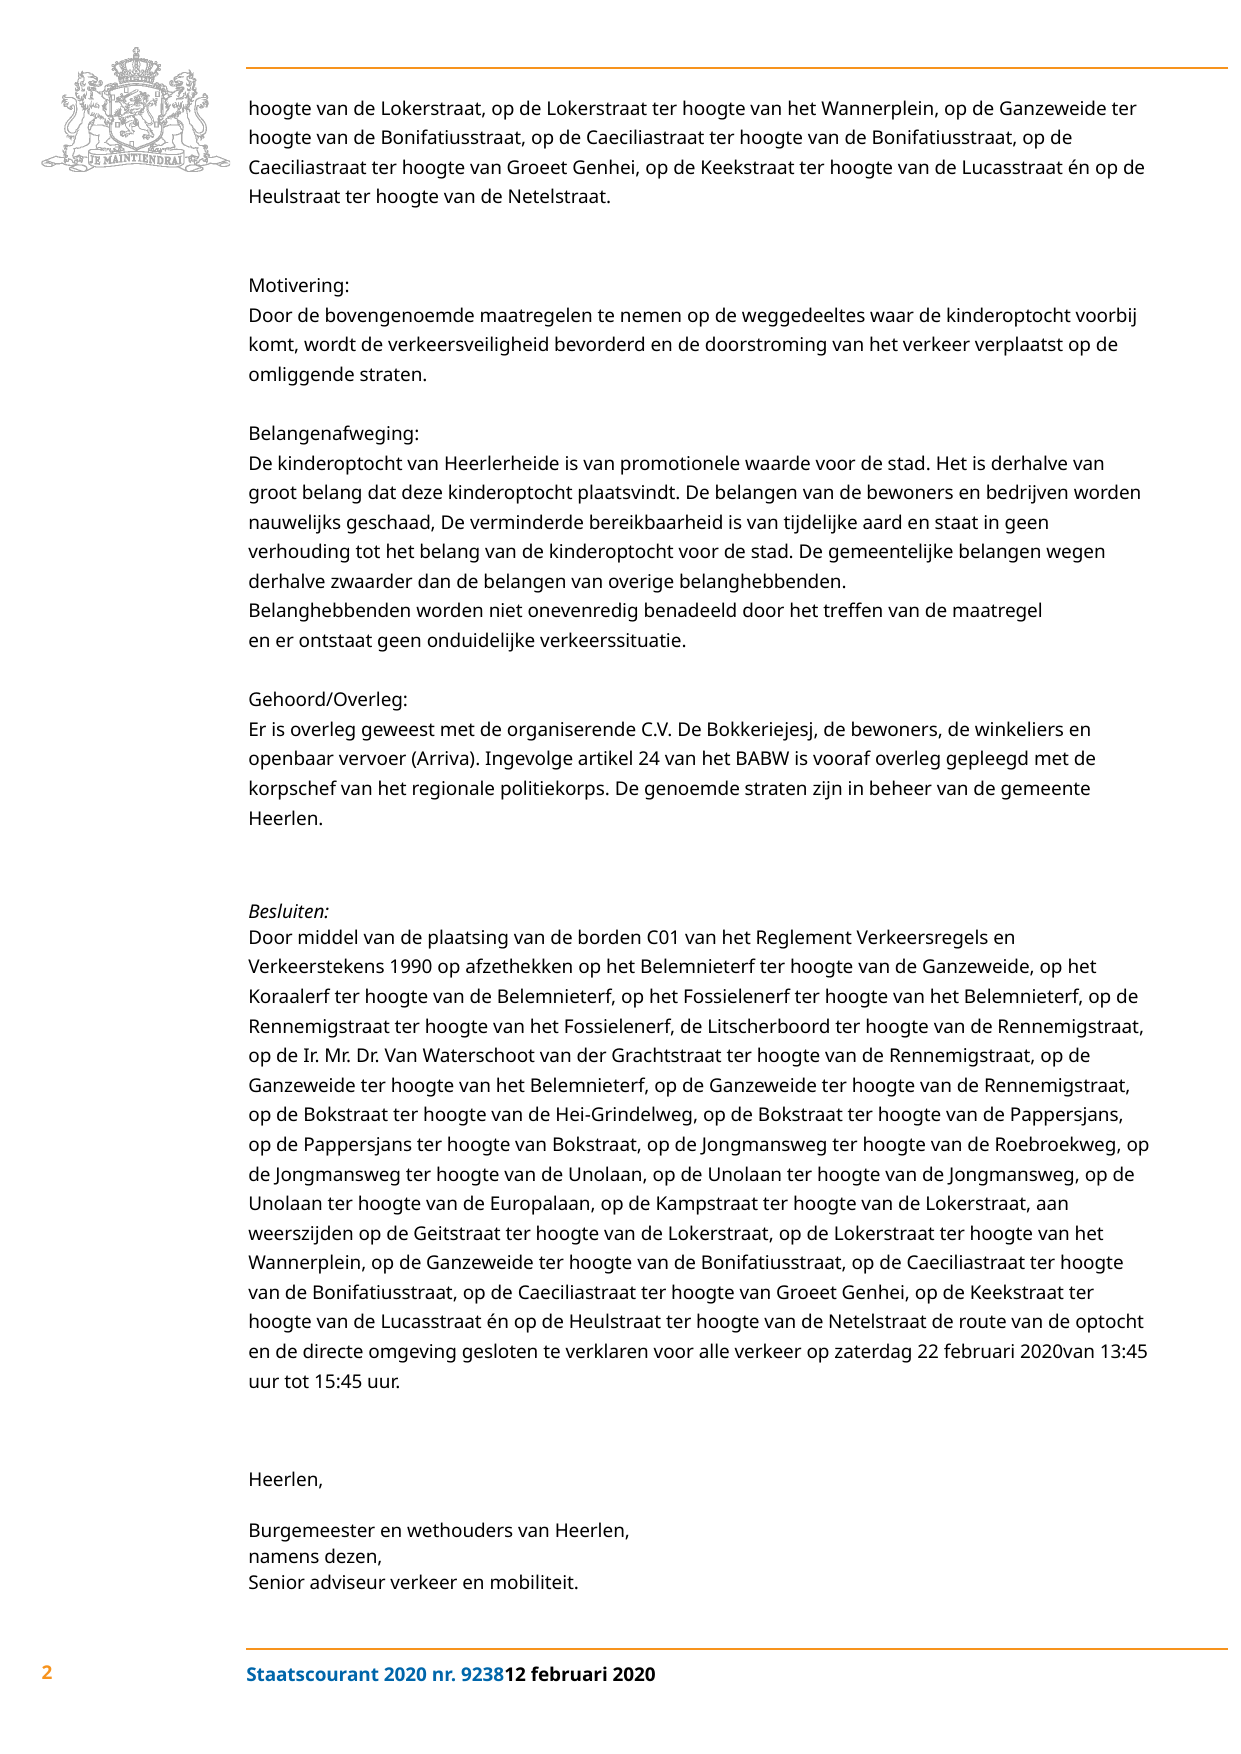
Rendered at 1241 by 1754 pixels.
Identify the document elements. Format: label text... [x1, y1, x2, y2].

text hoogte van de Lokerstraat, op de Lokerstraat ter hoogte van het Wannerplein, op de Ganzeweide ter hoogte van de Bonifatiusstraat, op de Caeciliastraat ter hoogte van de Bonifatiusstraat, op de Caeciliastraat ter hoogte van Groeet Genhei, op de Keekstraat ter hoogte van de Lucasstraat én op de Heulstraat ter hoogte van de Netelstraat. [248, 95, 1152, 209]
text Belangenafweging: [248, 420, 1152, 446]
text Gehoord/Overleg: [248, 686, 1152, 712]
text Door de bovengenoemde maatregelen te nemen op de weggedeeltes waar de kinderoptocht voorbij komt, wordt de verkeersveiligheid bevorderd en de doorstroming van het verkeer verplaatst op de omliggende straten. [248, 302, 1152, 387]
text Motivering: [248, 272, 1152, 298]
picture [41, 47, 231, 172]
text Besluiten: [248, 898, 1152, 924]
text Er is overleg geweest met de organiserende C.V. De Bokkeriejesj, de bewoners, de winkeliers en openbaar vervoer (Arriva). Ingevolge artikel 24 van het BABW is vooraf overleg gepleegd met de korpschef van het regionale politiekorps. De genoemde straten zijn in beheer van de gemeente Heerlen. [248, 716, 1152, 831]
text en er ontstaat geen onduidelijke verkeerssituatie. [248, 627, 1152, 653]
text Belanghebbenden worden niet onevenredig benadeeld door het treffen van de maatregel [248, 598, 1152, 623]
text namens dezen, [248, 1543, 1152, 1569]
text Burgemeester en wethouders van Heerlen, [248, 1517, 1152, 1543]
text De kinderoptocht van Heerlerheide is van promotionele waarde voor de stad. Het is derhalve van groot belang dat deze kinderoptocht plaatsvindt. De belangen van de bewoners en bedrijven worden nauwelijks geschaad, De verminderde bereikbaarheid is van tijdelijke aard en staat in geen verhouding tot het belang van de kinderoptocht voor de stad. De gemeentelijke belangen wegen derhalve zwaarder dan de belangen van overige belanghebbenden. [248, 450, 1152, 594]
text Heerlen, [248, 1466, 1152, 1492]
text Senior adviseur verkeer en mobiliteit. [248, 1569, 1152, 1595]
text Door middel van de plaatsing van de borden C01 van het Reglement Verkeersregels en Verkeerstekens 1990 op afzethekken op het Belemnieterf ter hoogte van de Ganzeweide, op het Koraalerf ter hoogte van de Belemnieterf, op het Fossielenerf ter hoogte van het Belemnieterf, op de Rennemigstraat ter hoogte van het Fossielenerf, de Litscherboord ter hoogte van de Rennemigstraat, op de Ir. Mr. Dr. Van Waterschoot van der Grachtstraat ter hoogte van de Rennemigstraat, op de Ganzeweide ter hoogte van het Belemnieterf, op de Ganzeweide ter hoogte van de Rennemigstraat, op de Bokstraat ter hoogte van de Hei-Grindelweg, op de Bokstraat ter hoogte van de Pappersjans, op de Pappersjans ter hoogte van Bokstraat, op de Jongmansweg ter hoogte van de Roebroekweg, op de Jongmansweg ter hoogte van de Unolaan, op de Unolaan ter hoogte van de Jongmansweg, op de Unolaan ter hoogte van de Europalaan, op de Kampstraat ter hoogte van de Lokerstraat, aan weerszijden op de Geitstraat ter hoogte van de Lokerstraat, op de Lokerstraat ter hoogte van het Wannerplein, op de Ganzeweide ter hoogte van de Bonifatiusstraat, op de Caeciliastraat ter hoogte van de Bonifatiusstraat, op de Caeciliastraat ter hoogte van Groeet Genhei, op de Keekstraat ter hoogte van de Lucasstraat én op de Heulstraat ter hoogte van de Netelstraat de route van de optocht en de directe omgeving gesloten te verklaren voor alle verkeer op zaterdag 22 februari 2020van 13:45 uur tot 15:45 uur. [248, 924, 1152, 1393]
